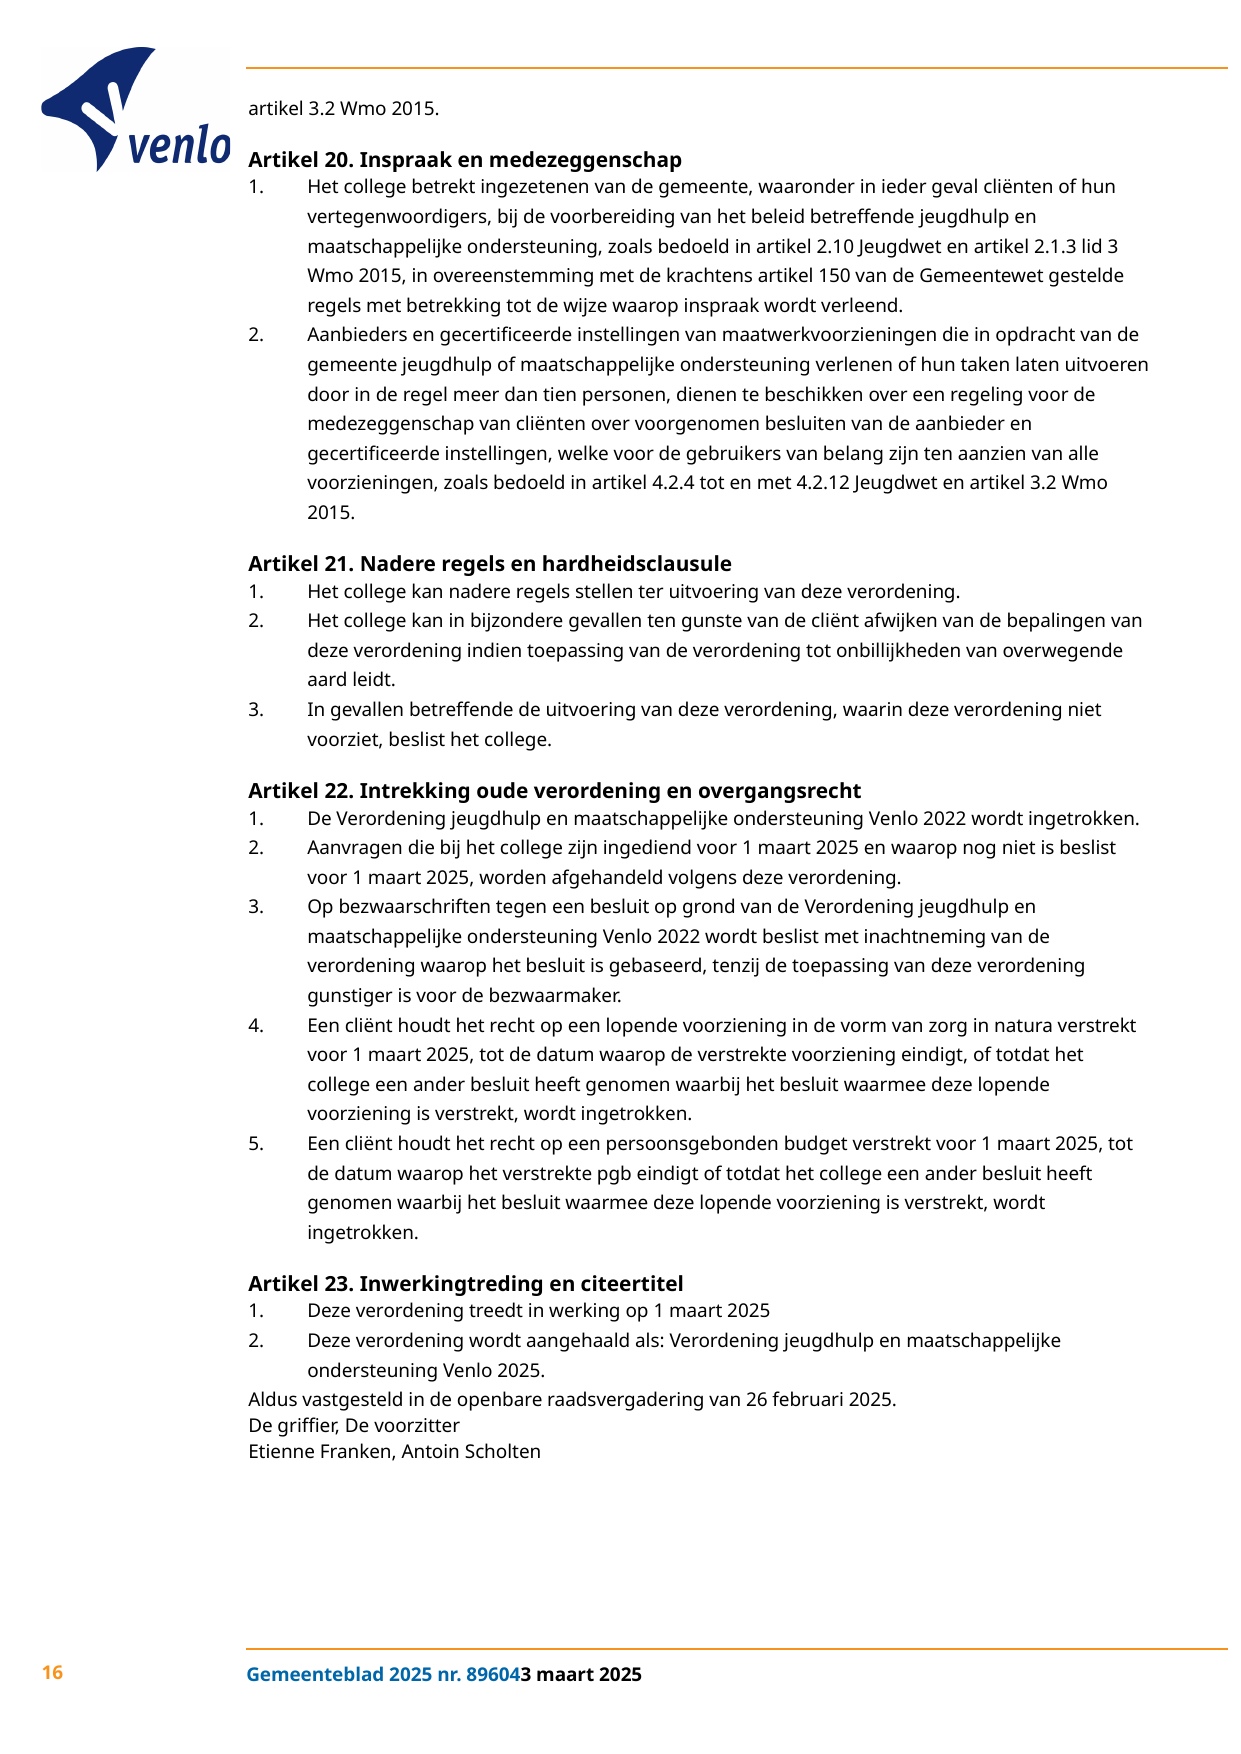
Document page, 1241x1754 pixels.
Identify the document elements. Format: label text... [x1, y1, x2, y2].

list De Verordening jeugdhulp en maatschappelijke ondersteuning Venlo 2022 wordt ingetrokken. [248, 805, 1152, 830]
list Een cliënt houdt het recht op een lopende voorziening in de vorm van zorg in natura verstrekt voor 1 maart 2025, tot de datum waarop de verstrekte voorziening eindigt, of totdat het college een ander besluit heeft genomen waarbij het besluit waarmee deze lopende voorziening is verstrekt, wordt ingetrokken. [248, 1012, 1152, 1126]
list Aanvragen die bij het college zijn ingediend voor 1 maart 2025 en waarop nog niet is beslist voor 1 maart 2025, worden afgehandeld volgens deze verordening. [248, 834, 1152, 889]
list Op bezwaarschriften tegen een besluit op grond van de Verordening jeugdhulp en maatschappelijke ondersteuning Venlo 2022 wordt beslist met inachtneming van de verordening waarop het besluit is gebaseerd, tenzij de toepassing van deze verordening gunstiger is voor de bezwaarmaker. [248, 893, 1152, 1008]
list In gevallen betreffende de uitvoering van deze verordening, waarin deze verordening niet voorziet, beslist het college. [248, 696, 1152, 752]
list Het college betrekt ingezetenen van de gemeente, waaronder in ieder geval cliënten of hun vertegenwoordigers, bij de voorbereiding van het beleid betreffende jeugdhulp en maatschappelijke ondersteuning, zoals bedoeld in artikel 2.10 Jeugdwet en artikel 2.1.3 lid 3 Wmo 2015, in overeenstemming met de krachtens artikel 150 van de Gemeentewet gestelde regels met betrekking tot de wijze waarop inspraak wordt verleend. [248, 174, 1152, 318]
list Een cliënt houdt het recht op een persoonsgebonden budget verstrekt voor 1 maart 2025, tot de datum waarop het verstrekte pgb eindigt of totdat het college een ander besluit heeft genomen waarbij het besluit waarmee deze lopende voorziening is verstrekt, wordt ingetrokken. [248, 1130, 1152, 1244]
text Artikel 20. Inspraak en medezeggenschap [248, 145, 1152, 174]
text Artikel 21. Nadere regels en hardheidsclausule [248, 549, 1152, 578]
text De griffier, De voorzitter [248, 1412, 1152, 1438]
text artikel 3.2 Wmo 2015. [248, 95, 1152, 121]
text Artikel 22. Intrekking oude verordening en overgangsrecht [248, 776, 1152, 805]
text Etienne Franken, Antoin Scholten [248, 1438, 1152, 1464]
list Deze verordening wordt aangehaald als: Verordening jeugdhulp en maatschappelijke ondersteuning Venlo 2025. [248, 1327, 1152, 1383]
list Deze verordening treedt in werking op 1 maart 2025 [248, 1298, 1152, 1323]
list Aanbieders en gecertificeerde instellingen van maatwerkvoorzieningen die in opdracht van de gemeente jeugdhulp of maatschappelijke ondersteuning verlenen of hun taken laten uitvoeren door in de regel meer dan tien personen, dienen te beschikken over een regeling voor de medezeggenschap van cliënten over voorgenomen besluiten van de aanbieder en gecertificeerde instellingen, welke voor de gebruikers van belang zijn ten aanzien van alle voorzieningen, zoals bedoeld in artikel 4.2.4 tot en met 4.2.12 Jeugdwet en artikel 3.2 Wmo 2015. [248, 322, 1152, 525]
text Aldus vastgesteld in de openbare raadsvergadering van 26 februari 2025. [248, 1386, 1152, 1412]
picture [41, 47, 231, 172]
text Artikel 23. Inwerkingtreding en citeertitel [248, 1269, 1152, 1298]
list Het college kan in bijzondere gevallen ten gunste van de cliënt afwijken van de bepalingen van deze verordening indien toepassing van de verordening tot onbillijkheden van overwegende aard leidt. [248, 607, 1152, 692]
list Het college kan nadere regels stellen ter uitvoering van deze verordening. [248, 578, 1152, 604]
